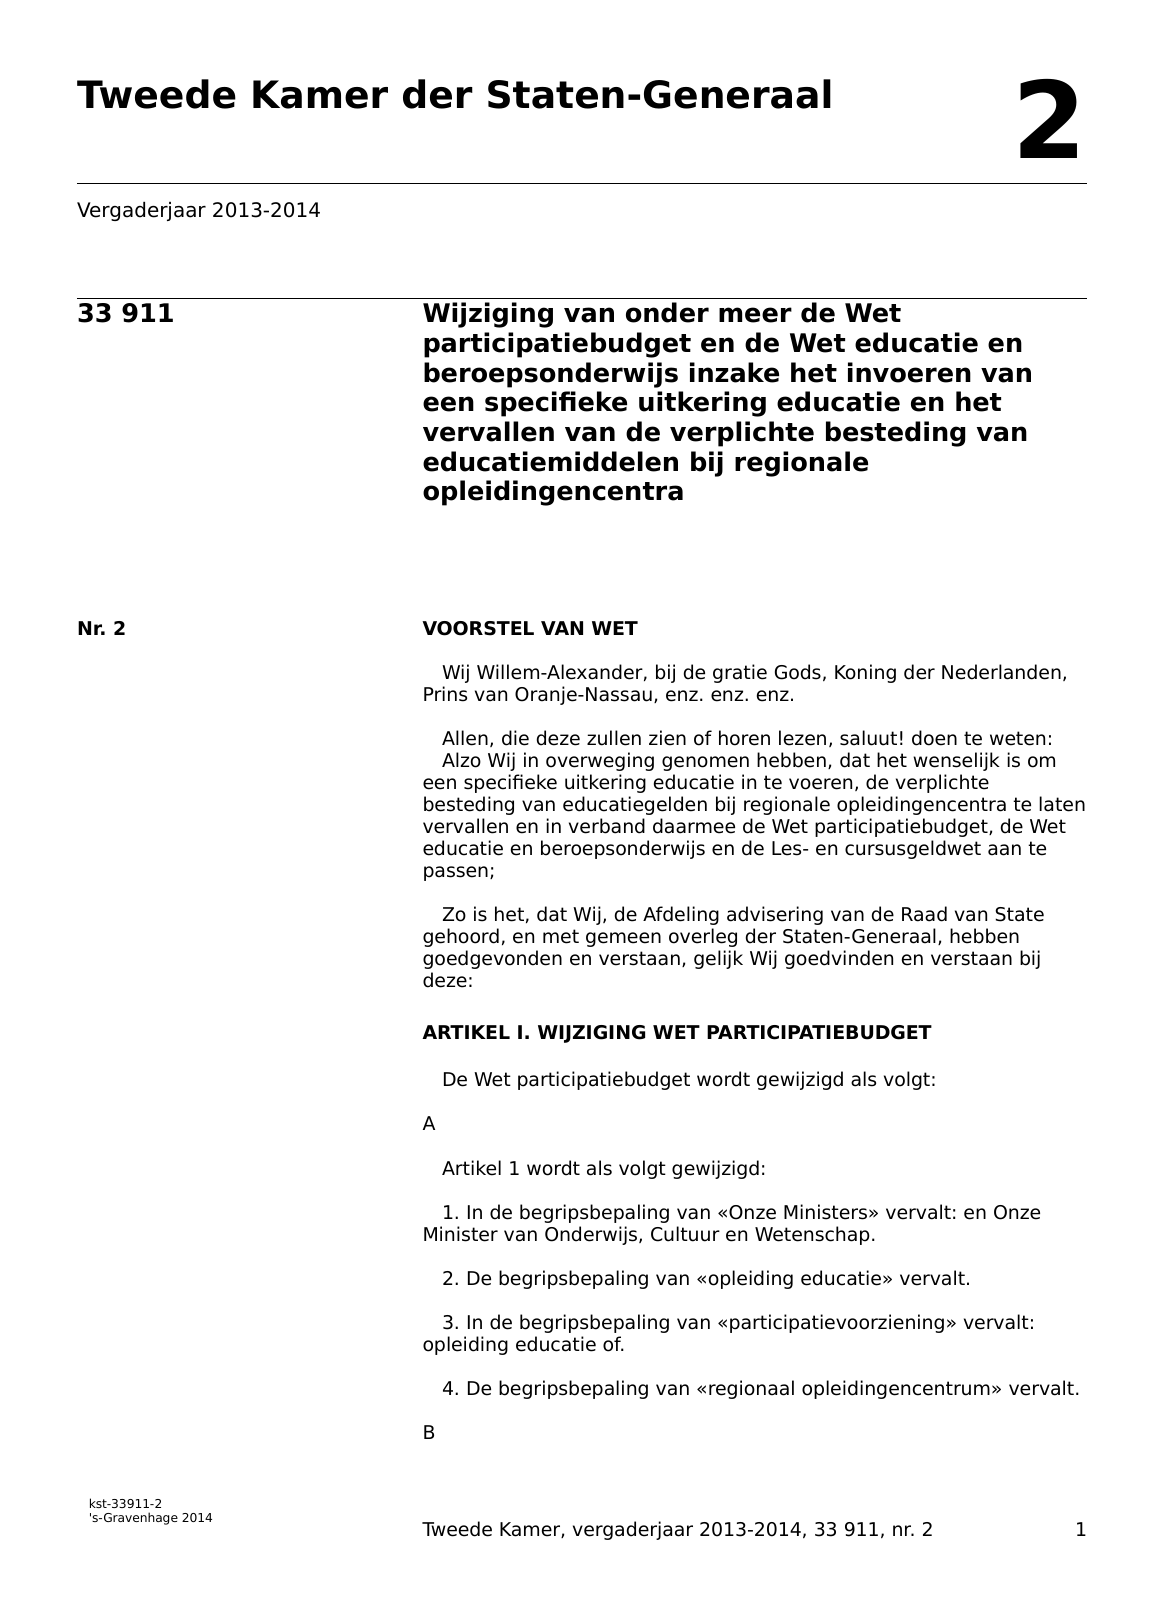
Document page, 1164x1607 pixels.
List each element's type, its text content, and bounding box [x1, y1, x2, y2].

text Zo is het, dat Wij, de Afdeling advisering van de Raad van State gehoord, en met gemeen overleg der Staten-Generaal, hebben goedgevonden en verstaan, gelijk Wij goedvinden en verstaan bij deze: [422, 904, 1087, 992]
table_cell Vergaderjaar 2013-2014 [77, 184, 1087, 298]
text 3. In de begripsbepaling van «participatievoorziening» vervalt: opleiding educatie of. [422, 1312, 1087, 1356]
subtitle Nr. 2 VOORSTEL VAN WET [77, 618, 1087, 640]
text Wij Willem-Alexander, bij de gratie Gods, Koning der Nederlanden, Prins van Oranje-Nassau, enz. enz. enz. [422, 662, 1087, 706]
text Alzo Wij in overweging genomen hebben, dat het wenselijk is om een specifieke uitkering educatie in te voeren, de verplichte besteding van educatiegelden bij regionale opleidingencentra te laten vervallen en in verband daarmee de Wet participatiebudget, de Wet educatie en beroepsonderwijs en de Les- en cursusgeldwet aan te passen; [422, 750, 1087, 882]
text 1. In de begripsbepaling van «Onze Ministers» vervalt: en Onze Minister van Onderwijs, Cultuur en Wetenschap. [422, 1202, 1087, 1246]
text Allen, die deze zullen zien of horen lezen, saluut! doen te weten: [422, 728, 1087, 750]
text A [422, 1113, 1087, 1135]
text kst-33911-2 [88, 1497, 323, 1511]
text De Wet participatiebudget wordt gewijzigd als volgt: [422, 1069, 1087, 1091]
subtitle 33 911 Wijziging van onder meer de Wet participatiebudget en de Wet educatie en beroepsonderwijs inzake het invoeren van een specifieke uitkering educatie en het vervallen van de verplichte besteding van educatiemiddelen bij regionale opleidingencentra [77, 299, 1087, 507]
text B [422, 1422, 1087, 1444]
text 2. De begripsbepaling van «opleiding educatie» vervalt. [422, 1268, 1087, 1290]
text Artikel 1 wordt als volgt gewijzigd: [422, 1157, 1087, 1179]
text 4. De begripsbepaling van «regionaal opleidingencentrum» vervalt. [422, 1378, 1087, 1400]
table_header Tweede Kamer der Staten-Generaal [77, 59, 886, 183]
subtitle ARTIKEL I. WIJZIGING WET PARTICIPATIEBUDGET [422, 1022, 1087, 1044]
text 's-Gravenhage 2014 [88, 1511, 323, 1525]
table_header 2 [886, 59, 1087, 183]
